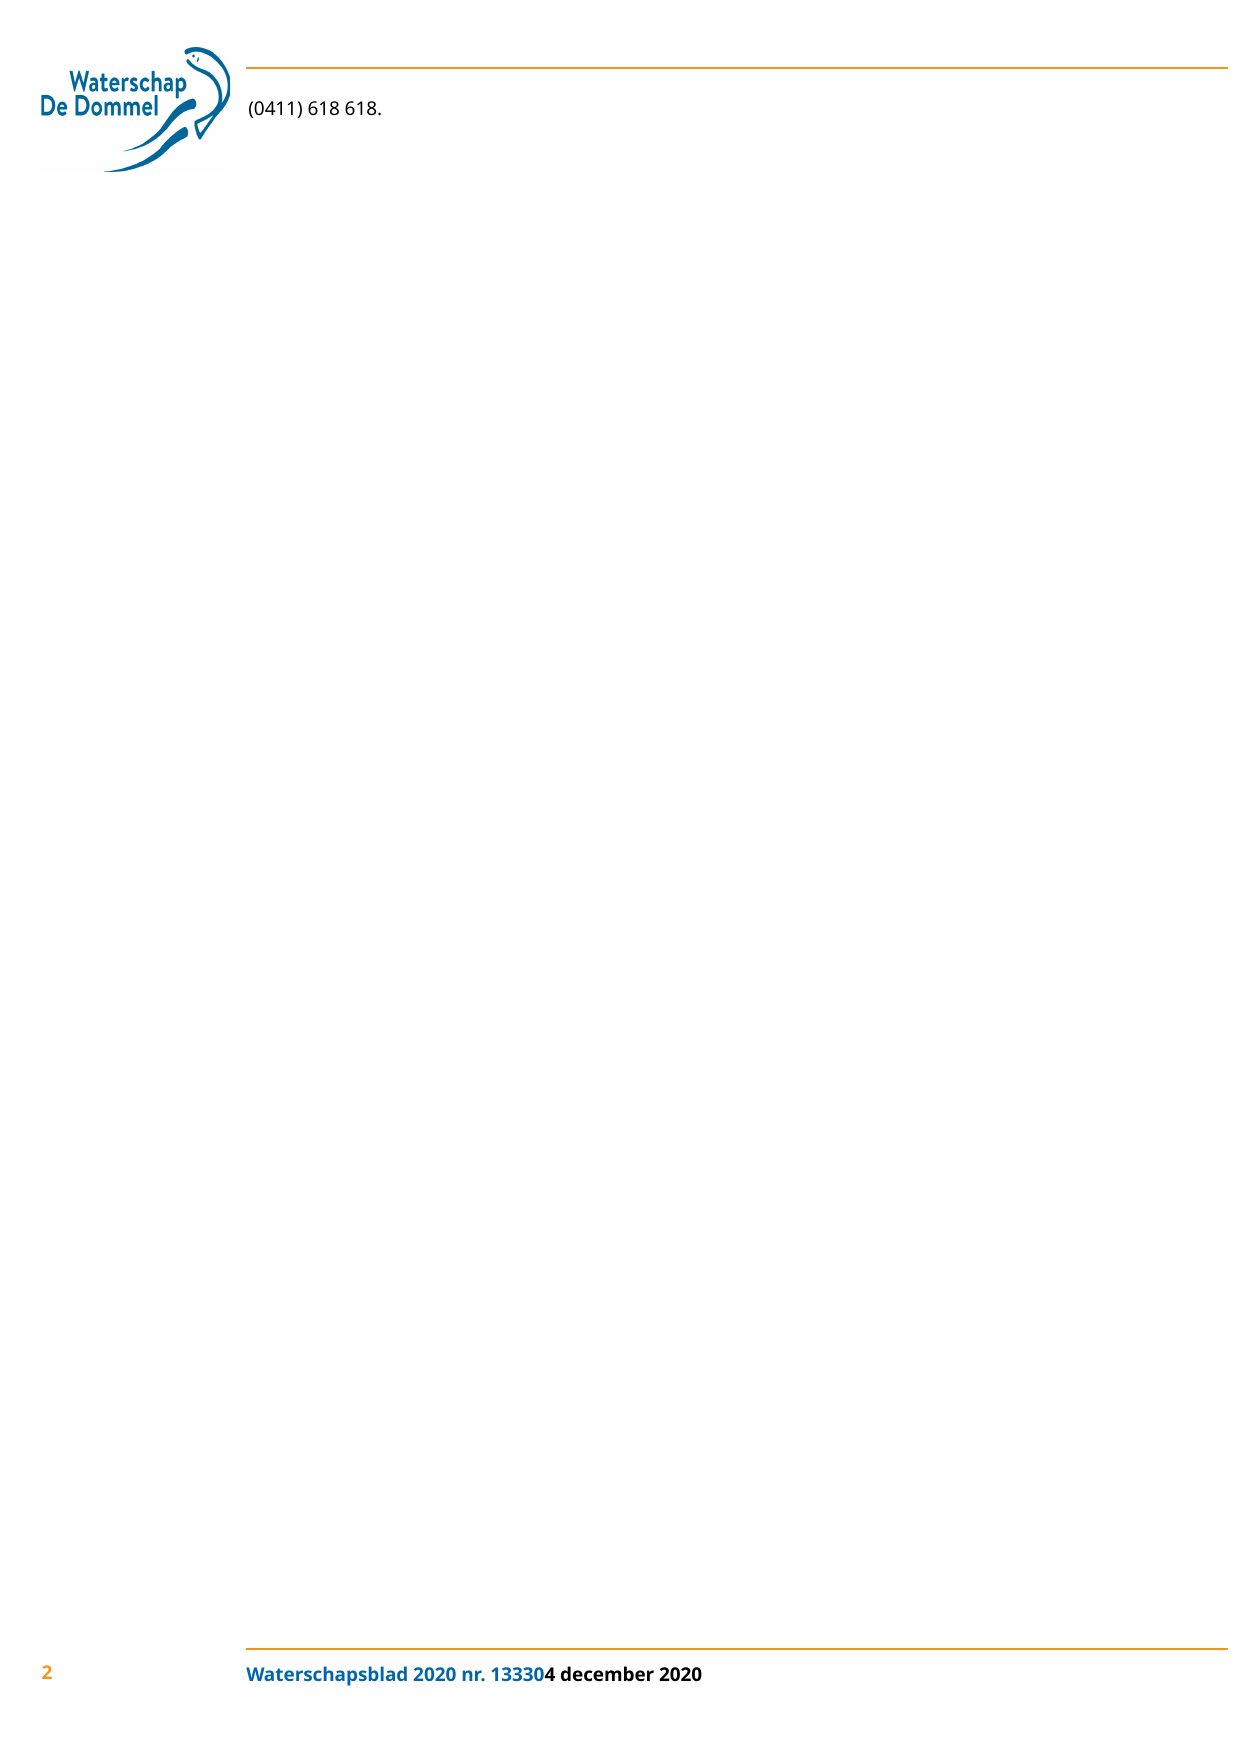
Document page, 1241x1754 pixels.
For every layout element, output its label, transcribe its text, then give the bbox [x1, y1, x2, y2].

picture [45, 99, 51, 111]
table_header (0411) 618 618. [248, 95, 1152, 121]
picture [204, 47, 231, 76]
picture [41, 47, 231, 172]
picture [198, 118, 210, 131]
